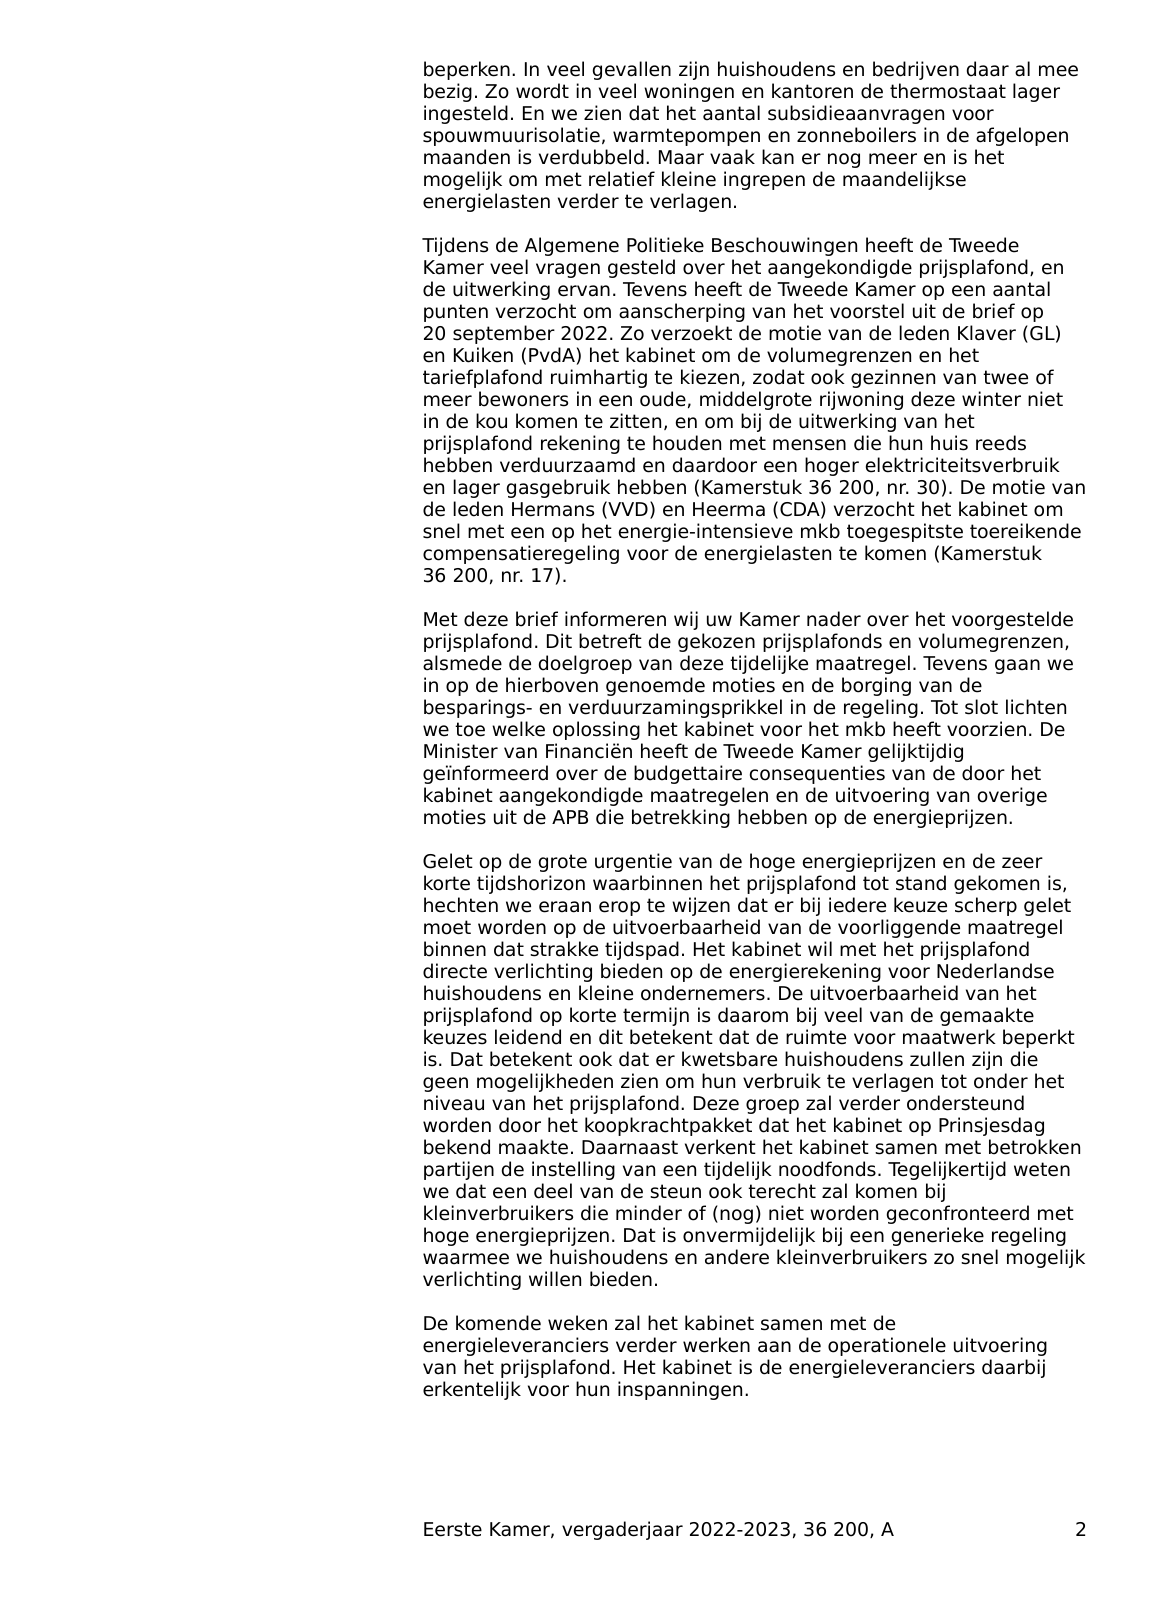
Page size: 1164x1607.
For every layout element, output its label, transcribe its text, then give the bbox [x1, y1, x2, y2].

text Gelet op de grote urgentie van de hoge energieprijzen en de zeer korte tijdshorizon waarbinnen het prijsplafond tot stand gekomen is, hechten we eraan erop te wijzen dat er bij iedere keuze scherp gelet moet worden op de uitvoerbaarheid van de voorliggende maatregel binnen dat strakke tijdspad. Het kabinet wil met het prijsplafond directe verlichting bieden op de energierekening voor Nederlandse huishoudens en kleine ondernemers. De uitvoerbaarheid van het prijsplafond op korte termijn is daarom bij veel van de gemaakte keuzes leidend en dit betekent dat de ruimte voor maatwerk beperkt is. Dat betekent ook dat er kwetsbare huishoudens zullen zijn die geen mogelijkheden zien om hun verbruik te verlagen tot onder het niveau van het prijsplafond. Deze groep zal verder ondersteund worden door het koopkrachtpakket dat het kabinet op Prinsjesdag bekend maakte. Daarnaast verkent het kabinet samen met betrokken partijen de instelling van een tijdelijk noodfonds. Tegelijkertijd weten we dat een deel van de steun ook terecht zal komen bij kleinverbruikers die minder of (nog) niet worden geconfronteerd met hoge energieprijzen. Dat is onvermijdelijk bij een generieke regeling waarmee we huishoudens en andere kleinverbruikers zo snel mogelijk verlichting willen bieden. [422, 851, 1087, 1291]
text De komende weken zal het kabinet samen met de energieleveranciers verder werken aan de operationele uitvoering van het prijsplafond. Het kabinet is de energieleveranciers daarbij erkentelijk voor hun inspanningen. [422, 1313, 1087, 1401]
text Tijdens de Algemene Politieke Beschouwingen heeft de Tweede Kamer veel vragen gesteld over het aangekondigde prijsplafond, en de uitwerking ervan. Tevens heeft de Tweede Kamer op een aantal punten verzocht om aanscherping van het voorstel uit de brief op 20 september 2022. Zo verzoekt de motie van de leden Klaver (GL) en Kuiken (PvdA) het kabinet om de volumegrenzen en het tariefplafond ruimhartig te kiezen, zodat ook gezinnen van twee of meer bewoners in een oude, middelgrote rijwoning deze winter niet in de kou komen te zitten, en om bij de uitwerking van het prijsplafond rekening te houden met mensen die hun huis reeds hebben verduurzaamd en daardoor een hoger elektriciteitsverbruik en lager gasgebruik hebben (Kamerstuk 36 200, nr. 30). De motie van de leden Hermans (VVD) en Heerma (CDA) verzocht het kabinet om snel met een op het energie-intensieve mkb toegespitste toereikende compensatieregeling voor de energielasten te komen (Kamerstuk 36 200, nr. 17). [422, 235, 1087, 587]
text Met deze brief informeren wij uw Kamer nader over het voorgestelde prijsplafond. Dit betreft de gekozen prijsplafonds en volumegrenzen, alsmede de doelgroep van deze tijdelijke maatregel. Tevens gaan we in op de hierboven genoemde moties en de borging van de besparings- en verduurzamingsprikkel in de regeling. Tot slot lichten we toe welke oplossing het kabinet voor het mkb heeft voorzien. De Minister van Financiën heeft de Tweede Kamer gelijktijdig geïnformeerd over de budgettaire consequenties van de door het kabinet aangekondigde maatregelen en de uitvoering van overige moties uit de APB die betrekking hebben op de energieprijzen. [422, 609, 1087, 829]
text beperken. In veel gevallen zijn huishoudens en bedrijven daar al mee bezig. Zo wordt in veel woningen en kantoren de thermostaat lager ingesteld. En we zien dat het aantal subsidieaanvragen voor spouwmuurisolatie, warmtepompen en zonneboilers in de afgelopen maanden is verdubbeld. Maar vaak kan er nog meer en is het mogelijk om met relatief kleine ingrepen de maandelijkse energielasten verder te verlagen. [422, 59, 1087, 213]
